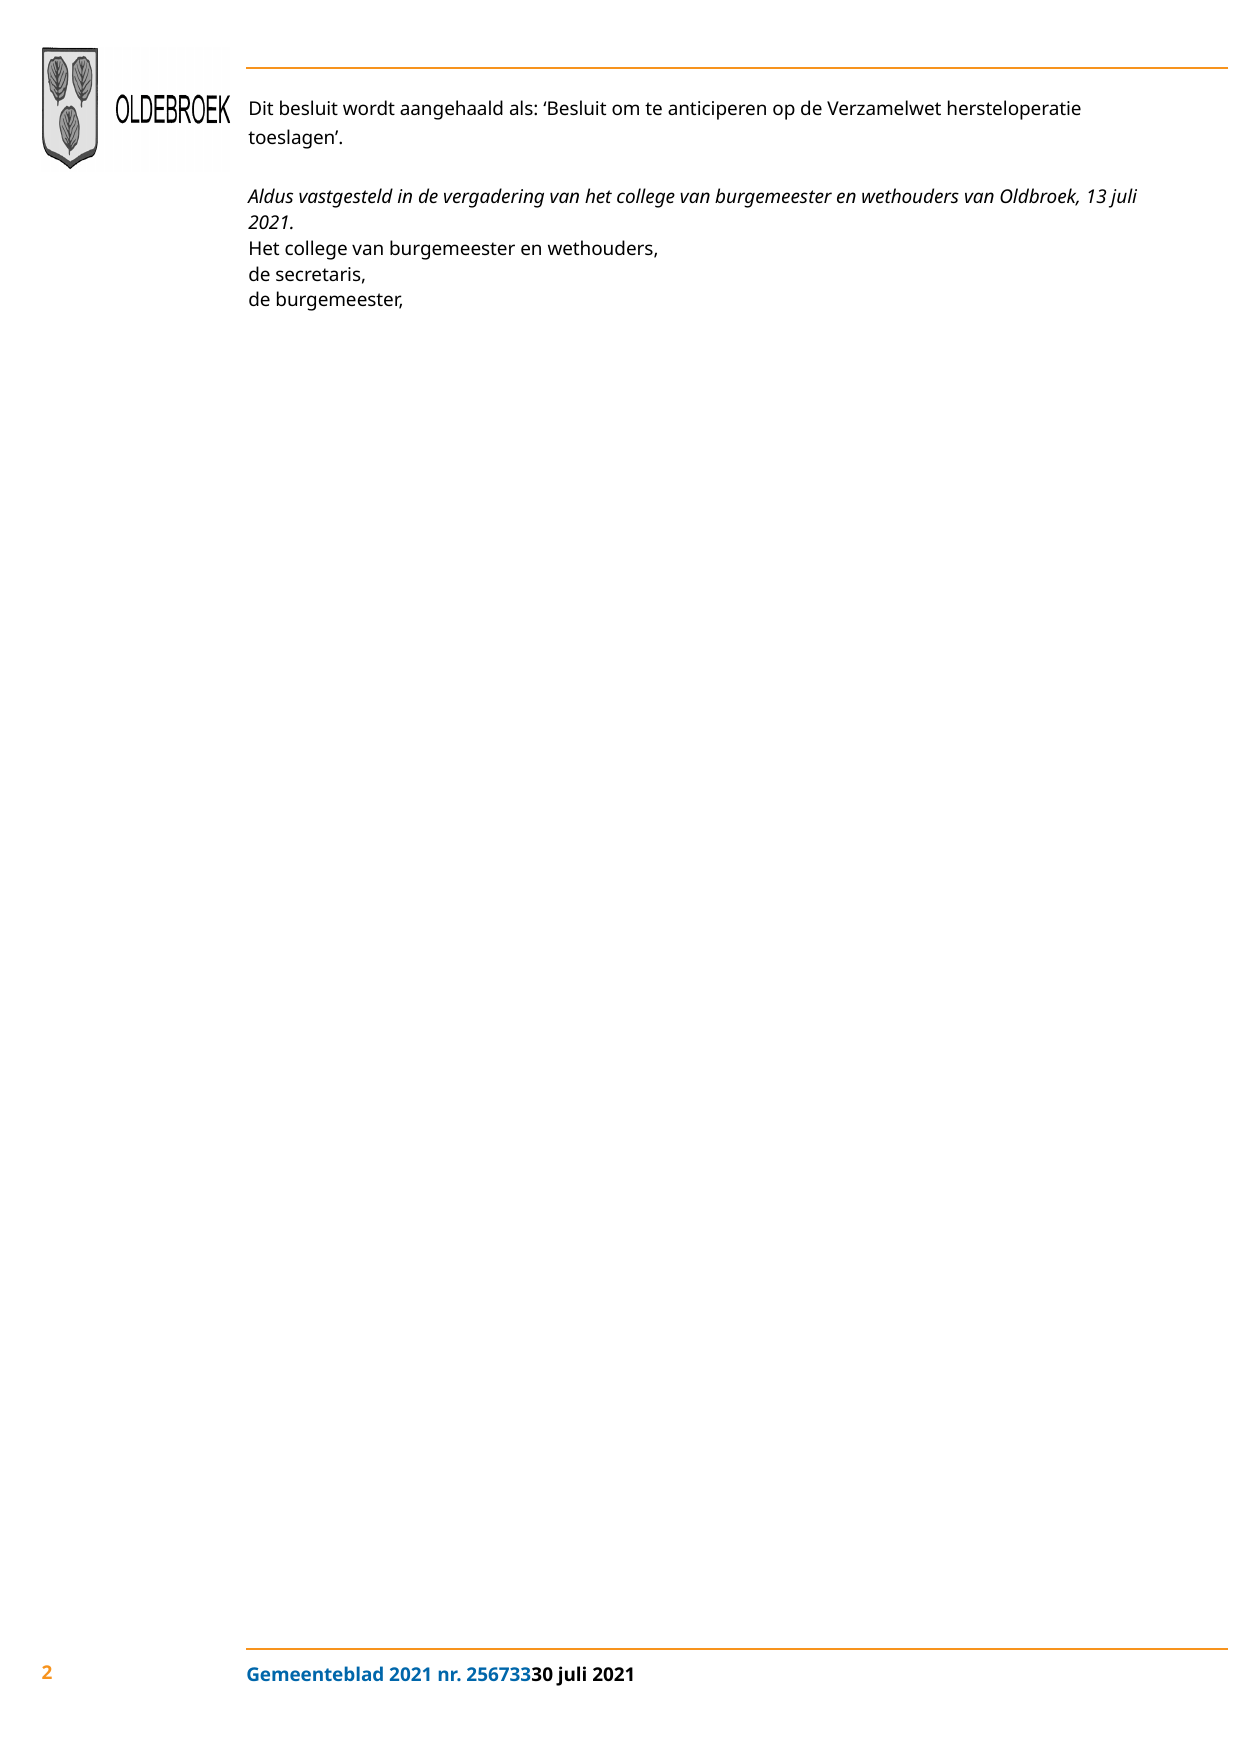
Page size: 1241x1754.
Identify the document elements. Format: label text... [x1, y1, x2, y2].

text de secretaris, [248, 261, 1152, 286]
text Dit besluit wordt aangehaald als: ‘Besluit om te anticiperen op de Verzamelwet hersteloperatie toeslagen’. [248, 95, 1152, 150]
text de burgemeester, [248, 286, 1152, 312]
text Aldus vastgesteld in de vergadering van het college van burgemeester en wethouders van Oldbroek, 13 juli 2021. [248, 183, 1152, 235]
picture [41, 47, 231, 172]
text Het college van burgemeester en wethouders, [248, 235, 1152, 261]
